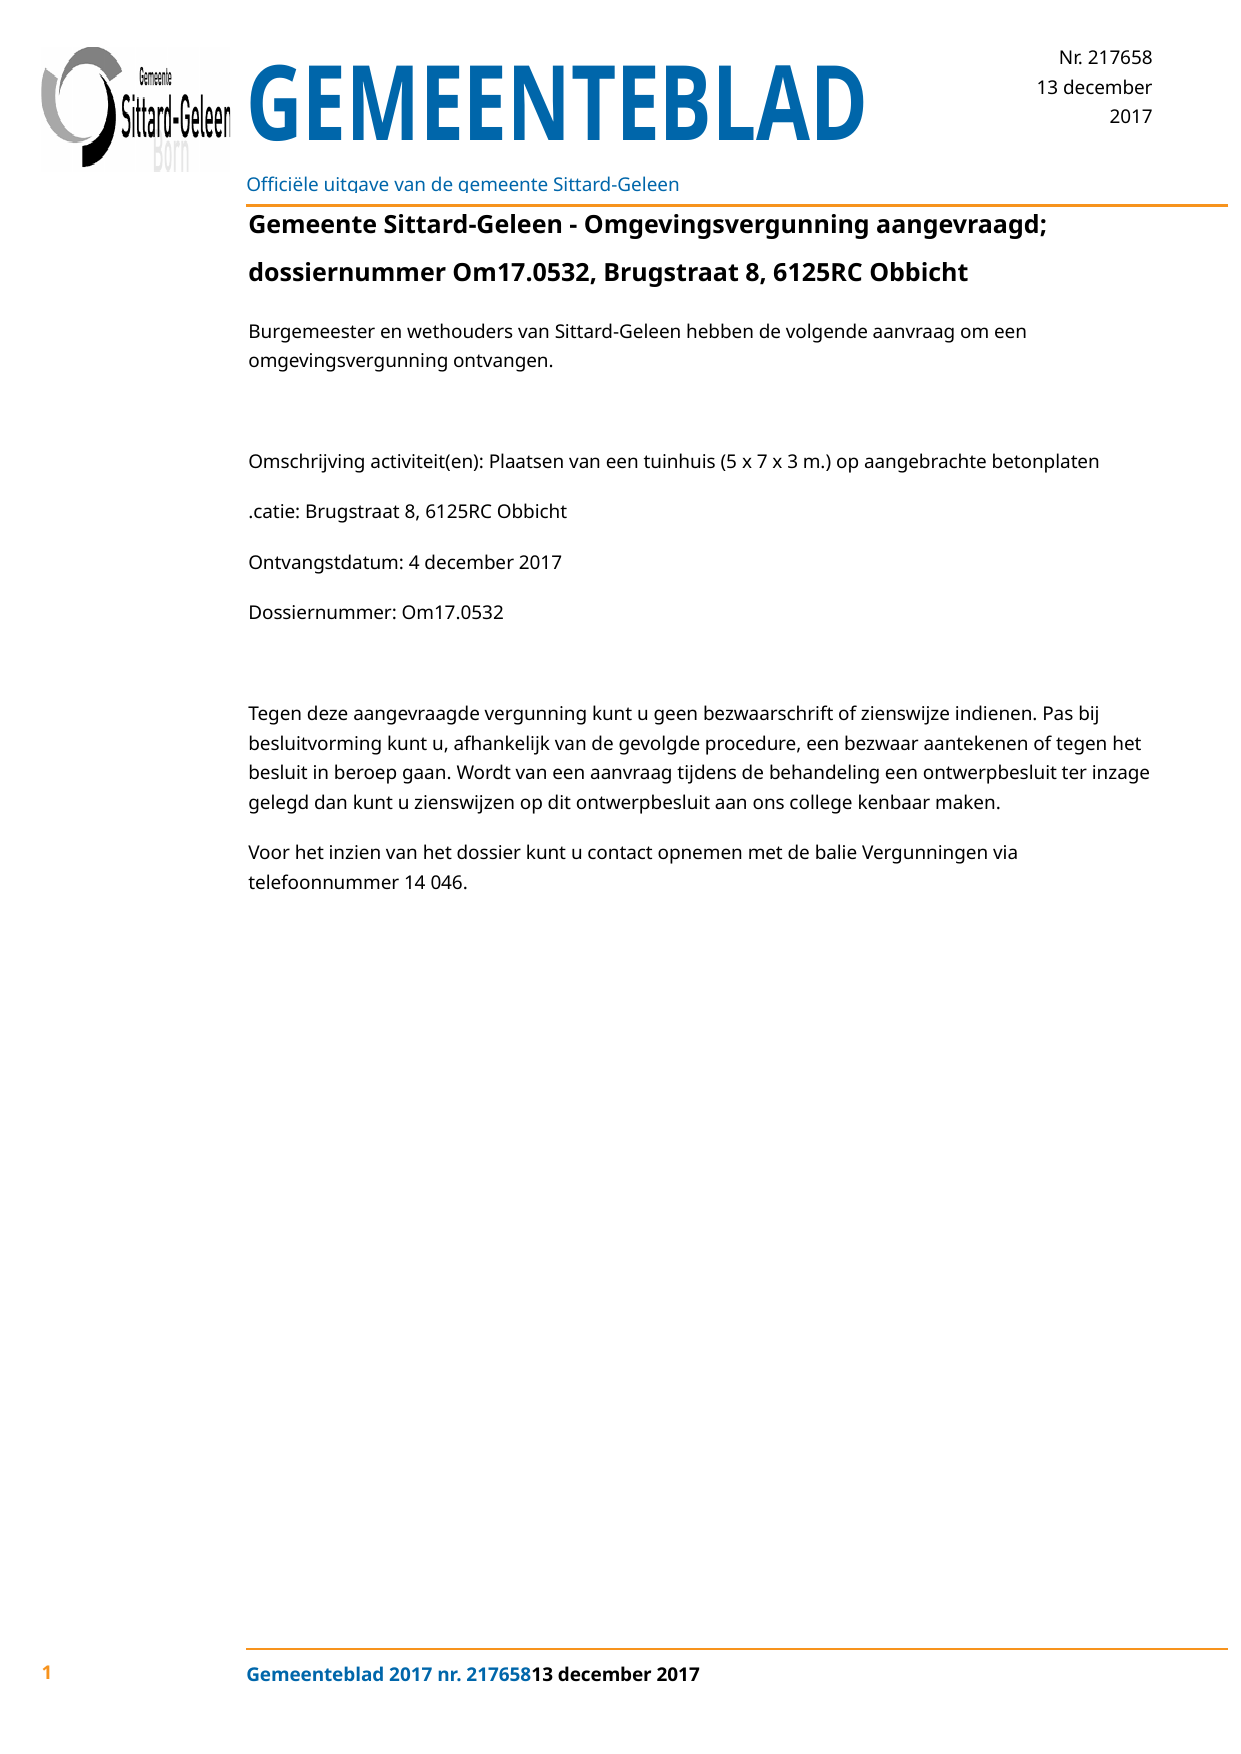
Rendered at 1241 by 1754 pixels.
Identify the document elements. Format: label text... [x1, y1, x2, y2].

text Dossiernummer: Om17.0532 [248, 599, 1152, 625]
text .catie: Brugstraat 8, 6125RC Obbicht [248, 499, 1152, 524]
text Tegen deze aangevraagde vergunning kunt u geen bezwaarschrift of zienswijze indienen. Pas bij besluitvorming kunt u, afhankelijk van de gevolgde procedure, een bezwaar aantekenen of tegen het besluit in beroep gaan. Wordt van een aanvraag tijdens de behandeling een ontwerpbesluit ter inzage gelegd dan kunt u zienswijzen op dit ontwerpbesluit aan ons college kenbaar maken. [248, 700, 1152, 815]
text Voor het inzien van het dossier kunt u contact opnemen met de balie Vergunningen via telefoonnummer 14 046. [248, 839, 1152, 895]
text Ontvangstdatum: 4 december 2017 [248, 549, 1152, 575]
text Omschrijving activiteit(en): Plaatsen van een tuinhuis (5 x 7 x 3 m.) op aangebrachte betonplaten [248, 448, 1152, 474]
picture [41, 47, 231, 172]
text Gemeente Sittard-Geleen - Omgevingsvergunning aangevraagd; dossiernummer Om17.0532, Brugstraat 8, 6125RC Obbicht [248, 207, 1152, 288]
text Burgemeester en wethouders van Sittard-Geleen hebben de volgende aanvraag om een omgevingsvergunning ontvangen. [248, 318, 1152, 373]
